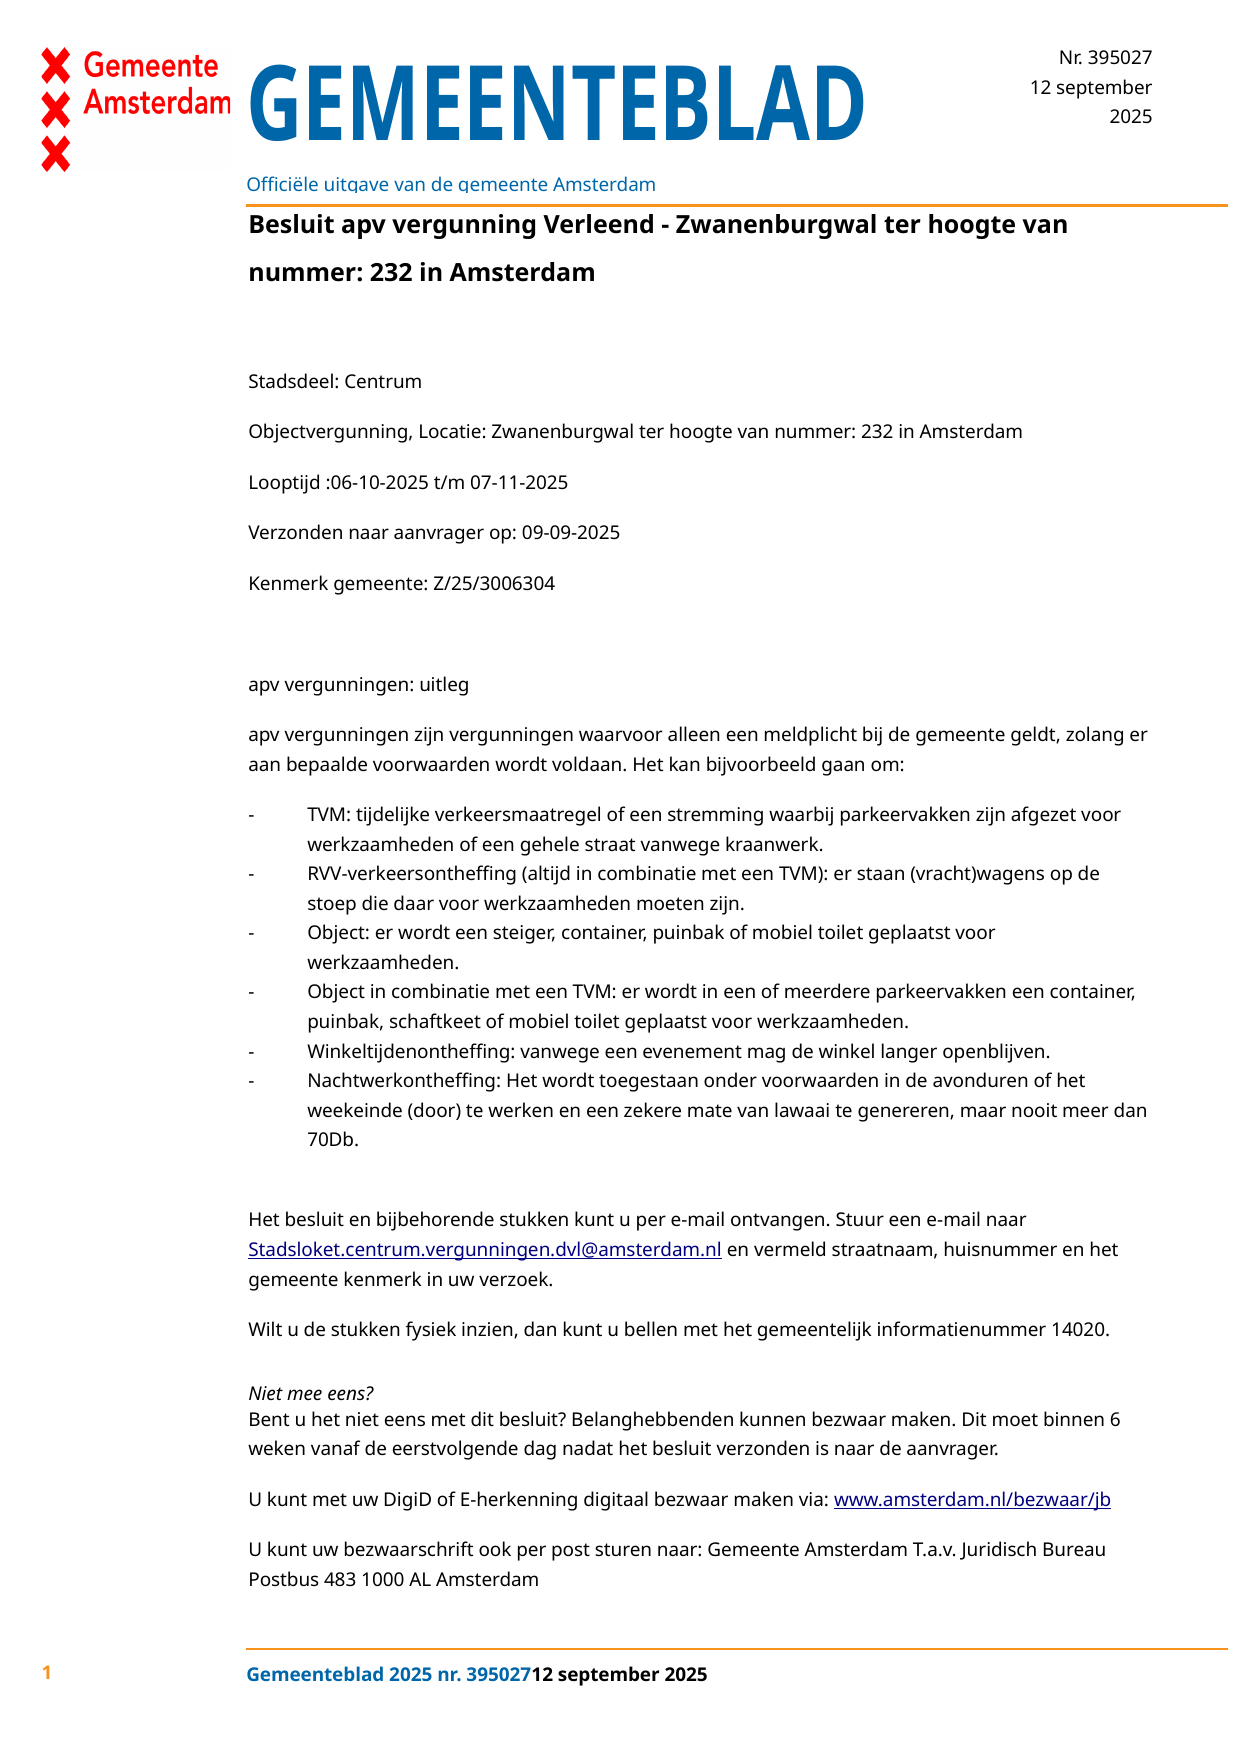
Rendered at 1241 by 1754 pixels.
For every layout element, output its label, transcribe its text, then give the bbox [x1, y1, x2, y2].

list TVM: tijdelijke verkeersmaatregel of een stremming waarbij parkeervakken zijn afgezet voor werkzaamheden of een gehele straat vanwege kraanwerk. [248, 801, 1152, 857]
list Winkeltijdenontheffing: vanwege een evenement mag de winkel langer openblijven. [248, 1038, 1152, 1064]
text Stadsdeel: Centrum [248, 368, 1152, 394]
text apv vergunningen zijn vergunningen waarvoor alleen een meldplicht bij de gemeente geldt, zolang er aan bepaalde voorwaarden wordt voldaan. Het kan bijvoorbeeld gaan om: [248, 721, 1152, 777]
text Het besluit en bijbehorende stukken kunt u per e-mail ontvangen. Stuur een e-mail naar Stadsloket.centrum.vergunningen.dvl@amsterdam.nl en vermeld straatnaam, huisnummer en het gemeente kenmerk in uw verzoek. [248, 1207, 1152, 1292]
text Niet mee eens? [248, 1380, 1152, 1406]
text Besluit apv vergunning Verleend - Zwanenburgwal ter hoogte van nummer: 232 in Amsterdam [248, 207, 1152, 288]
text Kenmerk gemeente: Z/25/3006304 [248, 570, 1152, 596]
picture [41, 47, 231, 172]
text Wilt u de stukken fysiek inzien, dan kunt u bellen met het gemeentelijk informatienummer 14020. [248, 1316, 1152, 1342]
text U kunt met uw DigiD of E-herkenning digitaal bezwaar maken via: www.amsterdam.nl/bezwaar/jb [248, 1486, 1152, 1512]
text apv vergunningen: uitleg [248, 671, 1152, 697]
list Object in combinatie met een TVM: er wordt in een of meerdere parkeervakken een container, puinbak, schaftkeet of mobiel toilet geplaatst voor werkzaamheden. [248, 979, 1152, 1034]
list Object: er wordt een steiger, container, puinbak of mobiel toilet geplaatst voor werkzaamheden. [248, 919, 1152, 975]
text Bent u het niet eens met dit besluit? Belanghebbenden kunnen bezwaar maken. Dit moet binnen 6 weken vanaf de eerstvolgende dag nadat het besluit verzonden is naar de aanvrager. [248, 1406, 1152, 1461]
list RVV-verkeersontheffing (altijd in combinatie met een TVM): er staan (vracht)wagens op de stoep die daar voor werkzaamheden moeten zijn. [248, 860, 1152, 916]
text Objectvergunning, Locatie: Zwanenburgwal ter hoogte van nummer: 232 in Amsterdam [248, 419, 1152, 444]
text U kunt uw bezwaarschrift ook per post sturen naar: Gemeente Amsterdam T.a.v. Juridisch Bureau Postbus 483 1000 AL Amsterdam [248, 1536, 1152, 1592]
list Nachtwerkontheffing: Het wordt toegestaan onder voorwaarden in de avonduren of het weekeinde (door) te werken en een zekere mate van lawaai te genereren, maar nooit meer dan 70Db. [248, 1067, 1152, 1152]
text Verzonden naar aanvrager op: 09-09-2025 [248, 519, 1152, 545]
text Looptijd :06-10-2025 t/m 07-11-2025 [248, 469, 1152, 495]
